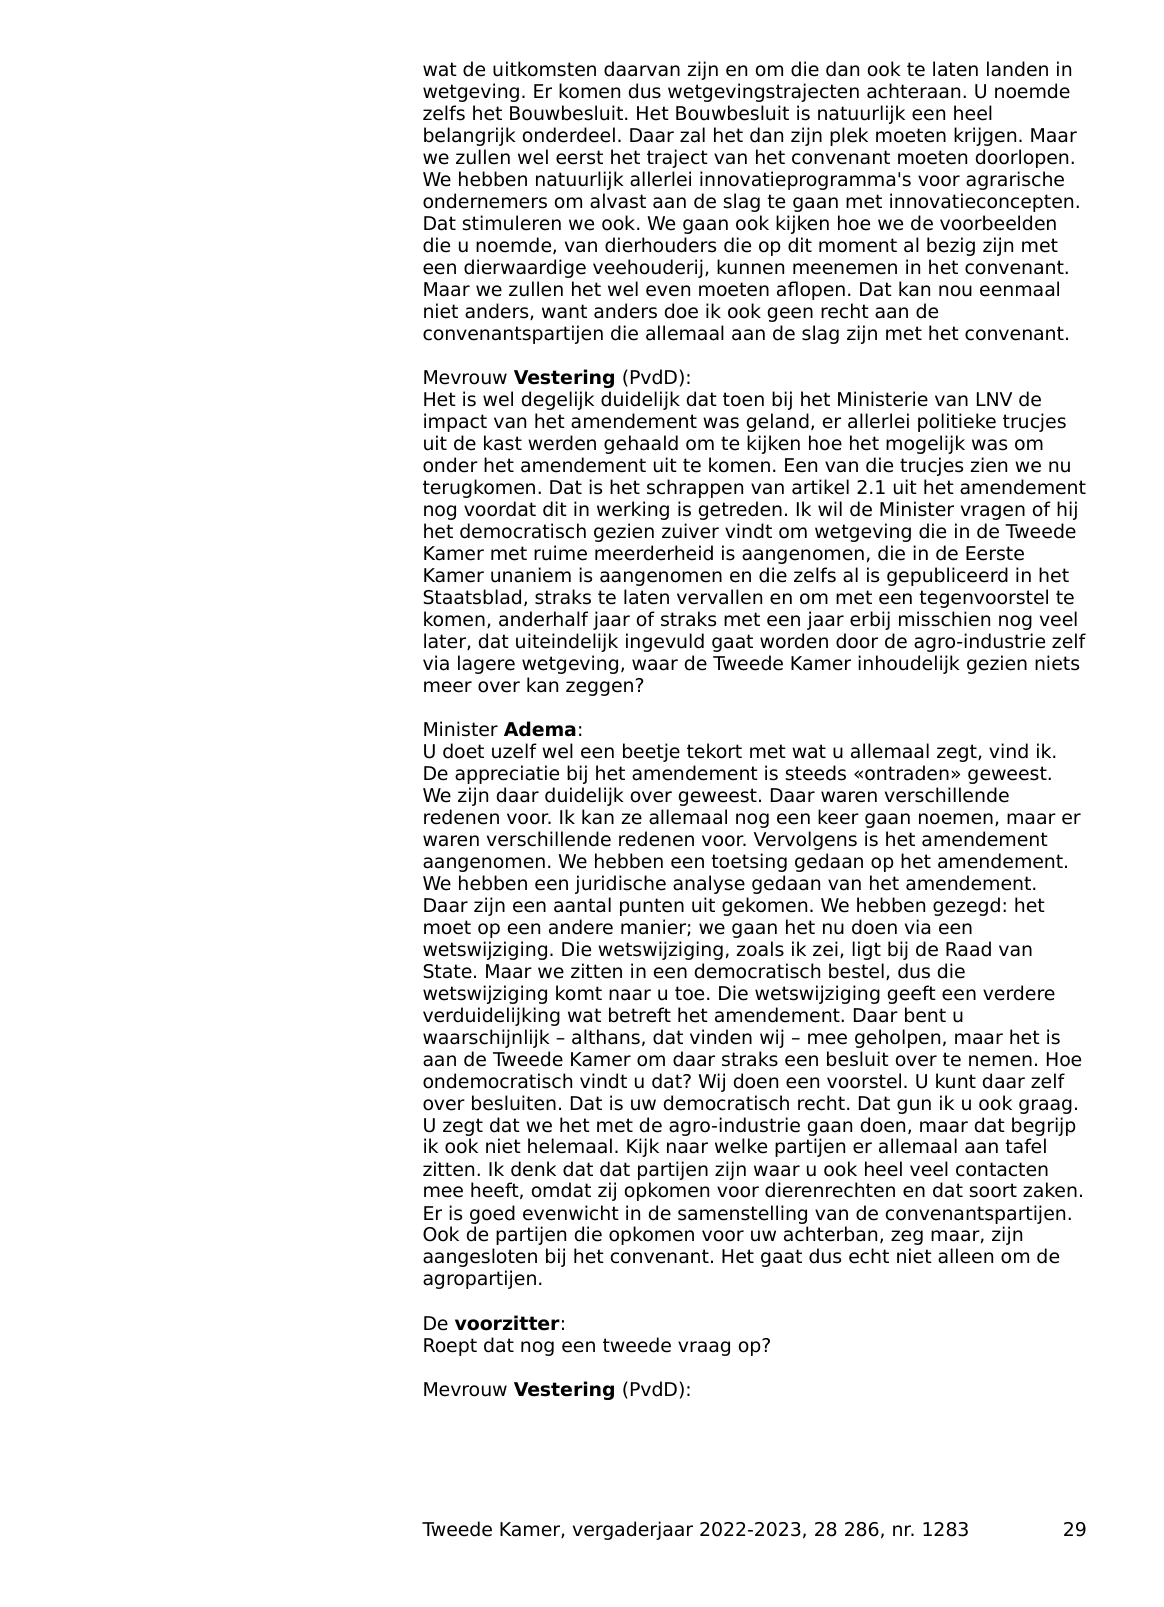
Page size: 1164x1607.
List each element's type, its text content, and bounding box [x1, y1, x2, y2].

text Minister Adema: [422, 719, 1087, 741]
text Mevrouw Vestering (PvdD): [422, 367, 1087, 389]
text Mevrouw Vestering (PvdD): [422, 1379, 1087, 1401]
text Het is wel degelijk duidelijk dat toen bij het Ministerie van LNV de impact van het amendement was geland, er allerlei politieke trucjes uit de kast werden gehaald om te kijken hoe het mogelijk was om onder het amendement uit te komen. Een van die trucjes zien we nu terugkomen. Dat is het schrappen van artikel 2.1 uit het amendement nog voordat dit in werking is getreden. Ik wil de Minister vragen of hij het democratisch gezien zuiver vindt om wetgeving die in de Tweede Kamer met ruime meerderheid is aangenomen, die in de Eerste Kamer unaniem is aangenomen en die zelfs al is gepubliceerd in het Staatsblad, straks te laten vervallen en om met een tegenvoorstel te komen, anderhalf jaar of straks met een jaar erbij misschien nog veel later, dat uiteindelijk ingevuld gaat worden door de agro-industrie zelf via lagere wetgeving, waar de Tweede Kamer inhoudelijk gezien niets meer over kan zeggen? [422, 389, 1087, 697]
text Roept dat nog een tweede vraag op? [422, 1334, 1087, 1356]
text wat de uitkomsten daarvan zijn en om die dan ook te laten landen in wetgeving. Er komen dus wetgevingstrajecten achteraan. U noemde zelfs het Bouwbesluit. Het Bouwbesluit is natuurlijk een heel belangrijk onderdeel. Daar zal het dan zijn plek moeten krijgen. Maar we zullen wel eerst het traject van het convenant moeten doorlopen. We hebben natuurlijk allerlei innovatieprogramma's voor agrarische ondernemers om alvast aan de slag te gaan met innovatieconcepten. Dat stimuleren we ook. We gaan ook kijken hoe we de voorbeelden die u noemde, van dierhouders die op dit moment al bezig zijn met een dierwaardige veehouderij, kunnen meenemen in het convenant. Maar we zullen het wel even moeten aflopen. Dat kan nou eenmaal niet anders, want anders doe ik ook geen recht aan de convenantspartijen die allemaal aan de slag zijn met het convenant. [422, 59, 1087, 345]
text U zegt dat we het met de agro-industrie gaan doen, maar dat begrijp ik ook niet helemaal. Kijk naar welke partijen er allemaal aan tafel zitten. Ik denk dat dat partijen zijn waar u ook heel veel contacten mee heeft, omdat zij opkomen voor dierenrechten en dat soort zaken. Er is goed evenwicht in de samenstelling van de convenantspartijen. Ook de partijen die opkomen voor uw achterban, zeg maar, zijn aangesloten bij het convenant. Het gaat dus echt niet alleen om de agropartijen. [422, 1114, 1087, 1290]
text De voorzitter: [422, 1312, 1087, 1334]
text U doet uzelf wel een beetje tekort met wat u allemaal zegt, vind ik. De appreciatie bij het amendement is steeds «ontraden» geweest. We zijn daar duidelijk over geweest. Daar waren verschillende redenen voor. Ik kan ze allemaal nog een keer gaan noemen, maar er waren verschillende redenen voor. Vervolgens is het amendement aangenomen. We hebben een toetsing gedaan op het amendement. We hebben een juridische analyse gedaan van het amendement. Daar zijn een aantal punten uit gekomen. We hebben gezegd: het moet op een andere manier; we gaan het nu doen via een wetswijziging. Die wetswijziging, zoals ik zei, ligt bij de Raad van State. Maar we zitten in een democratisch bestel, dus die wetswijziging komt naar u toe. Die wetswijziging geeft een verdere verduidelijking wat betreft het amendement. Daar bent u waarschijnlijk – althans, dat vinden wij – mee geholpen, maar het is aan de Tweede Kamer om daar straks een besluit over te nemen. Hoe ondemocratisch vindt u dat? Wij doen een voorstel. U kunt daar zelf over besluiten. Dat is uw democratisch recht. Dat gun ik u ook graag. [422, 741, 1087, 1114]
